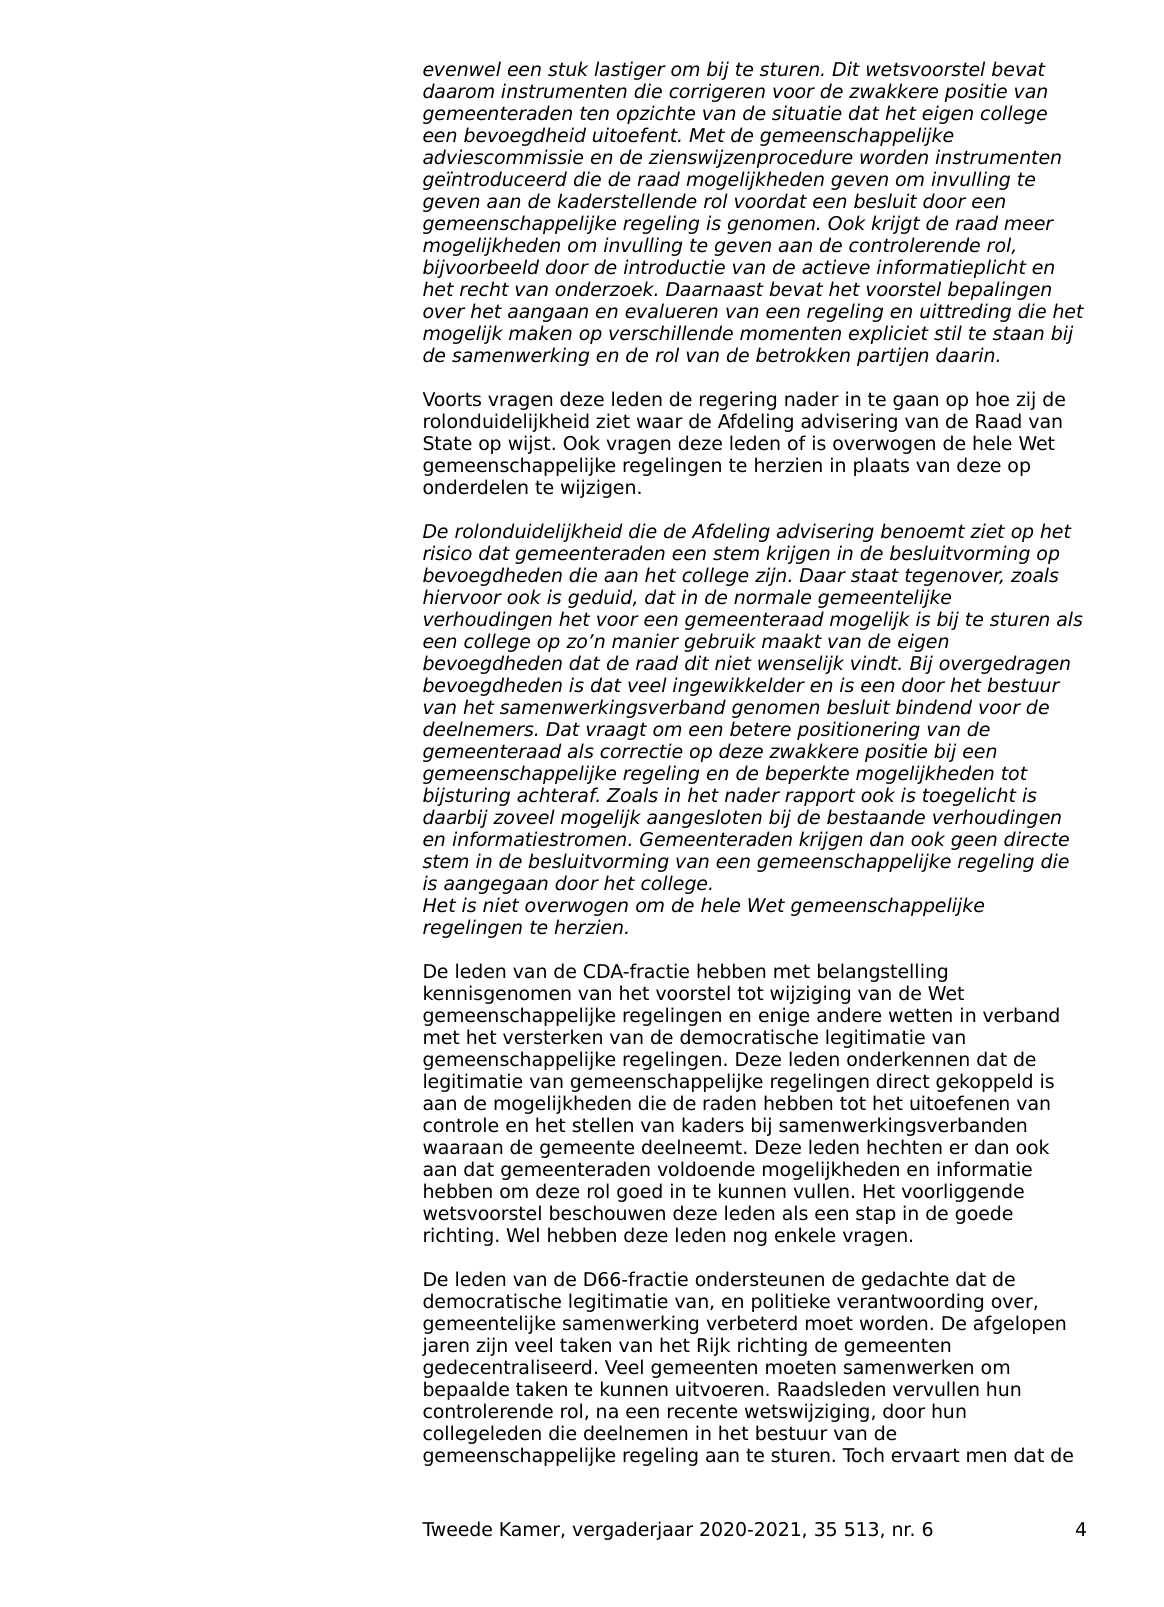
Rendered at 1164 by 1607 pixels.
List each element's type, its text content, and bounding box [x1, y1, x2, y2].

text De leden van de D66-fractie ondersteunen de gedachte dat de democratische legitimatie van, en politieke verantwoording over, gemeentelijke samenwerking verbeterd moet worden. De afgelopen jaren zijn veel taken van het Rijk richting de gemeenten gedecentraliseerd. Veel gemeenten moeten samenwerken om bepaalde taken te kunnen uitvoeren. Raadsleden vervullen hun controlerende rol, na een recente wetswijziging, door hun collegeleden die deelnemen in het bestuur van de gemeenschappelijke regeling aan te sturen. Toch ervaart men dat de [422, 1269, 1087, 1467]
text Het is niet overwogen om de hele Wet gemeenschappelijke regelingen te herzien. [422, 895, 1087, 939]
text evenwel een stuk lastiger om bij te sturen. Dit wetsvoorstel bevat daarom instrumenten die corrigeren voor de zwakkere positie van gemeenteraden ten opzichte van de situatie dat het eigen college een bevoegdheid uitoefent. Met de gemeenschappelijke adviescommissie en de zienswijzenprocedure worden instrumenten geïntroduceerd die de raad mogelijkheden geven om invulling te geven aan de kaderstellende rol voordat een besluit door een gemeenschappelijke regeling is genomen. Ook krijgt de raad meer mogelijkheden om invulling te geven aan de controlerende rol, bijvoorbeeld door de introductie van de actieve informatieplicht en het recht van onderzoek. Daarnaast bevat het voorstel bepalingen over het aangaan en evalueren van een regeling en uittreding die het mogelijk maken op verschillende momenten expliciet stil te staan bij de samenwerking en de rol van de betrokken partijen daarin. [422, 59, 1087, 367]
text De rolonduidelijkheid die de Afdeling advisering benoemt ziet op het risico dat gemeenteraden een stem krijgen in de besluitvorming op bevoegdheden die aan het college zijn. Daar staat tegenover, zoals hiervoor ook is geduid, dat in de normale gemeentelijke verhoudingen het voor een gemeenteraad mogelijk is bij te sturen als een college op zo’n manier gebruik maakt van de eigen bevoegdheden dat de raad dit niet wenselijk vindt. Bij overgedragen bevoegdheden is dat veel ingewikkelder en is een door het bestuur van het samenwerkingsverband genomen besluit bindend voor de deelnemers. Dat vraagt om een betere positionering van de gemeenteraad als correctie op deze zwakkere positie bij een gemeenschappelijke regeling en de beperkte mogelijkheden tot bijsturing achteraf. Zoals in het nader rapport ook is toegelicht is daarbij zoveel mogelijk aangesloten bij de bestaande verhoudingen en informatiestromen. Gemeenteraden krijgen dan ook geen directe stem in de besluitvorming van een gemeenschappelijke regeling die is aangegaan door het college. [422, 521, 1087, 895]
text De leden van de CDA-fractie hebben met belangstelling kennisgenomen van het voorstel tot wijziging van de Wet gemeenschappelijke regelingen en enige andere wetten in verband met het versterken van de democratische legitimatie van gemeenschappelijke regelingen. Deze leden onderkennen dat de legitimatie van gemeenschappelijke regelingen direct gekoppeld is aan de mogelijkheden die de raden hebben tot het uitoefenen van controle en het stellen van kaders bij samenwerkingsverbanden waaraan de gemeente deelneemt. Deze leden hechten er dan ook aan dat gemeenteraden voldoende mogelijkheden en informatie hebben om deze rol goed in te kunnen vullen. Het voorliggende wetsvoorstel beschouwen deze leden als een stap in de goede richting. Wel hebben deze leden nog enkele vragen. [422, 961, 1087, 1247]
text Voorts vragen deze leden de regering nader in te gaan op hoe zij de rolonduidelijkheid ziet waar de Afdeling advisering van de Raad van State op wijst. Ook vragen deze leden of is overwogen de hele Wet gemeenschappelijke regelingen te herzien in plaats van deze op onderdelen te wijzigen. [422, 389, 1087, 499]
